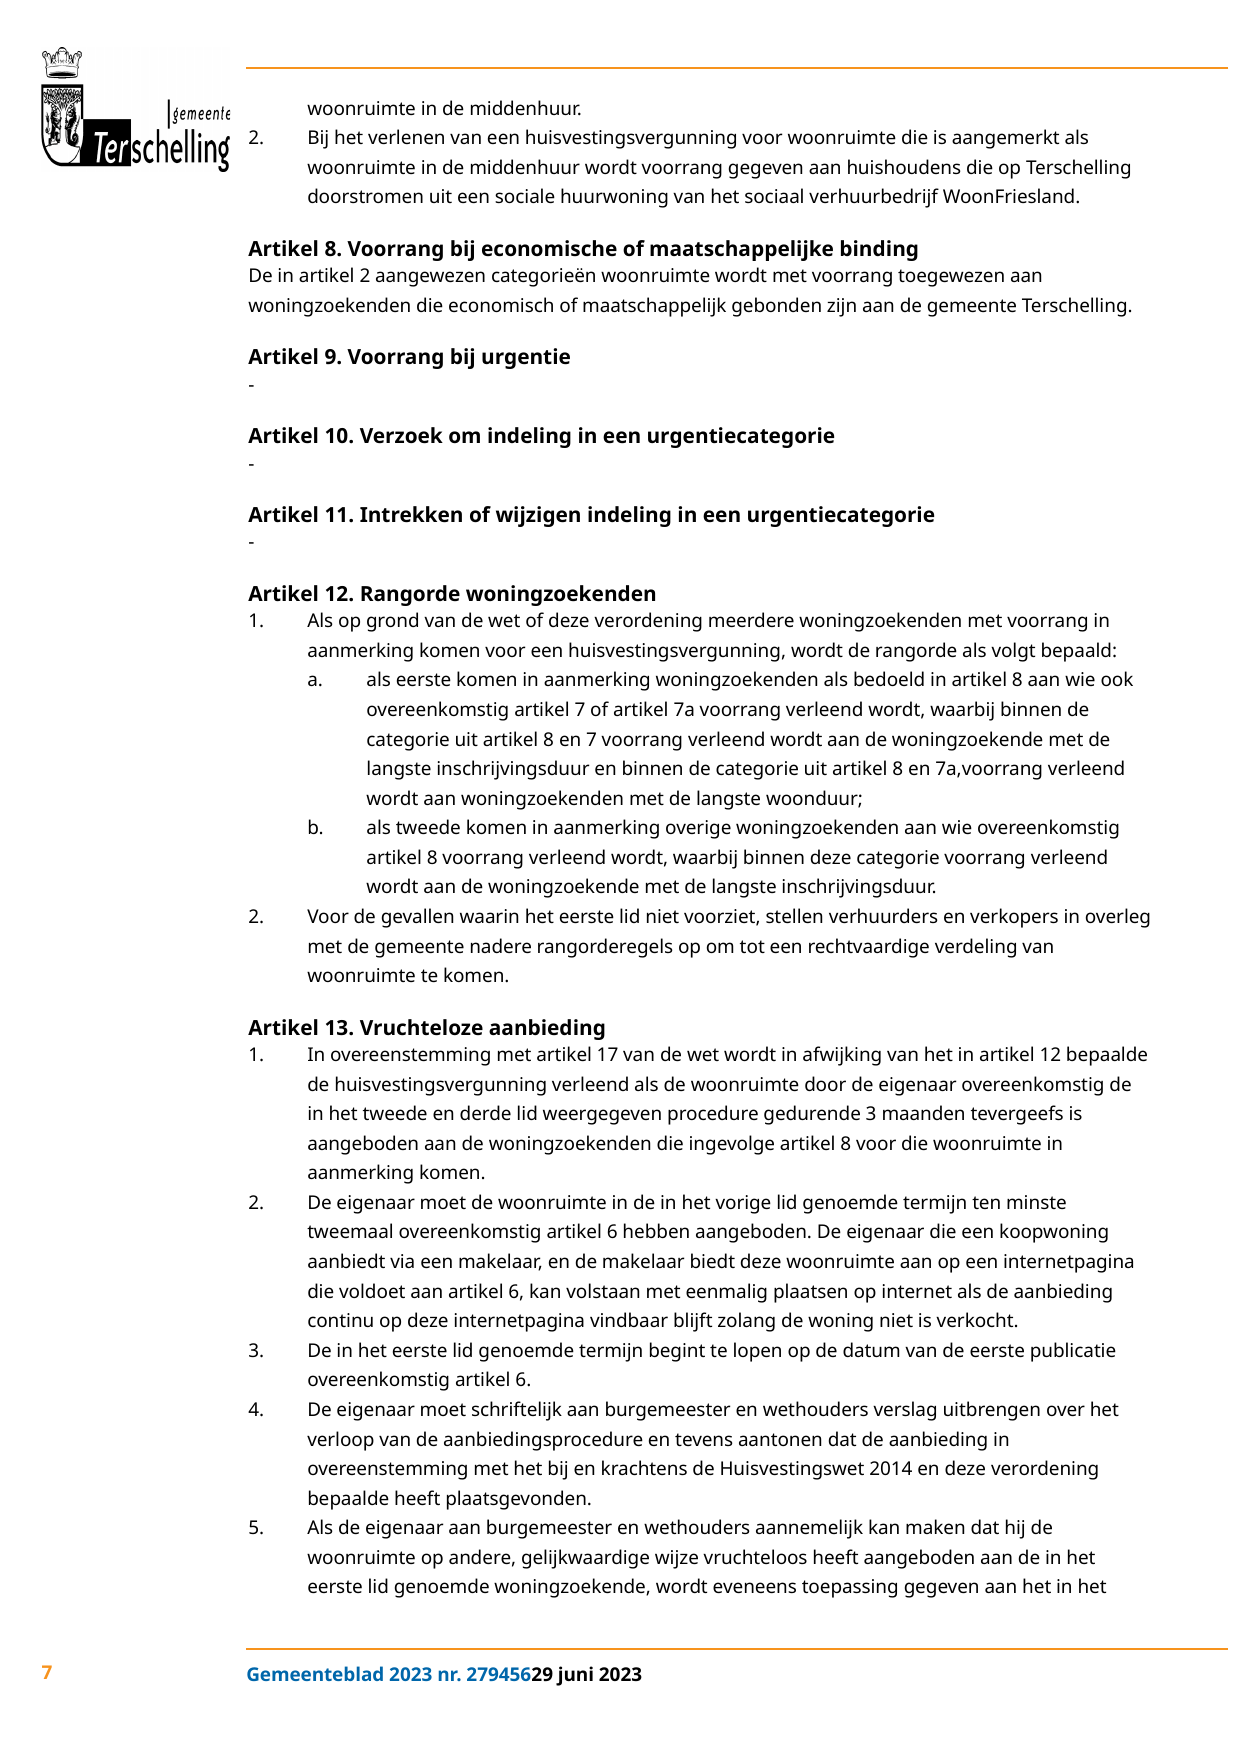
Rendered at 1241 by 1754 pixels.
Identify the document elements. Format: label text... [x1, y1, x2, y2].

list De eigenaar moet de woonruimte in de in het vorige lid genoemde termijn ten minste tweemaal overeenkomstig artikel 6 hebben aangeboden. De eigenaar die een koopwoning aanbiedt via een makelaar, en de makelaar biedt deze woonruimte aan op een internetpagina die voldoet aan artikel 6, kan volstaan met eenmalig plaatsen op internet als de aanbieding continu op deze internetpagina vindbaar blijft zolang de woning niet is verkocht. [248, 1189, 1152, 1333]
list Voor de gevallen waarin het eerste lid niet voorziet, stellen verhuurders en verkopers in overleg met de gemeente nadere rangorderegels op om tot een rechtvaardige verdeling van woonruimte te komen. [248, 903, 1152, 988]
list woonruimte in de middenhuur. [248, 95, 1152, 121]
text Artikel 13. Vruchteloze aanbieding [248, 1013, 1152, 1041]
text Artikel 11. Intrekken of wijzigen indeling in een urgentiecategorie [248, 500, 1152, 528]
text Artikel 9. Voorrang bij urgentie [248, 342, 1152, 371]
list De in het eerste lid genoemde termijn begint te lopen op de datum van de eerste publicatie overeenkomstig artikel 6. [248, 1337, 1152, 1392]
text Artikel 8. Voorrang bij economische of maatschappelijke binding [248, 234, 1152, 262]
list Als de eigenaar aan burgemeester en wethouders aannemelijk kan maken dat hij de woonruimte op andere, gelijkwaardige wijze vruchteloos heeft aangeboden aan de in het eerste lid genoemde woningzoekende, wordt eveneens toepassing gegeven aan het in het [248, 1514, 1152, 1599]
list De eigenaar moet schriftelijk aan burgemeester en wethouders verslag uitbrengen over het verloop van de aanbiedingsprocedure en tevens aantonen dat de aanbieding in overeenstemming met het bij en krachtens de Huisvestingswet 2014 en deze verordening bepaalde heeft plaatsgevonden. [248, 1396, 1152, 1511]
text Artikel 12. Rangorde woningzoekenden [248, 579, 1152, 607]
list als eerste komen in aanmerking woningzoekenden als bedoeld in artikel 8 aan wie ook overeenkomstig artikel 7 of artikel 7a voorrang verleend wordt, waarbij binnen de categorie uit artikel 8 en 7 voorrang verleend wordt aan de woningzoekende met de langste inschrijvingsduur en binnen de categorie uit artikel 8 en 7a,voorrang verleend wordt aan woningzoekenden met de langste woonduur; [307, 667, 1152, 811]
text De in artikel 2 aangewezen categorieën woonruimte wordt met voorrang toegewezen aan woningzoekenden die economisch of maatschappelijk gebonden zijn aan de gemeente Terschelling. [248, 262, 1152, 318]
text Artikel 10. Verzoek om indeling in een urgentiecategorie [248, 421, 1152, 450]
text - [248, 528, 1152, 554]
list In overeenstemming met artikel 17 van de wet wordt in afwijking van het in artikel 12 bepaalde de huisvestingsvergunning verleend als de woonruimte door de eigenaar overeenkomstig de in het tweede en derde lid weergegeven procedure gedurende 3 maanden tevergeefs is aangeboden aan de woningzoekenden die ingevolge artikel 8 voor die woonruimte in aanmerking komen. [248, 1041, 1152, 1185]
picture [41, 47, 231, 172]
list als tweede komen in aanmerking overige woningzoekenden aan wie overeenkomstig artikel 8 voorrang verleend wordt, waarbij binnen deze categorie voorrang verleend wordt aan de woningzoekende met de langste inschrijvingsduur. [307, 814, 1152, 899]
text - [248, 371, 1152, 397]
list Bij het verlenen van een huisvestingsvergunning voor woonruimte die is aangemerkt als woonruimte in de middenhuur wordt voorrang gegeven aan huishoudens die op Terschelling doorstromen uit een sociale huurwoning van het sociaal verhuurbedrijf WoonFriesland. [248, 124, 1152, 209]
text - [248, 450, 1152, 475]
list Als op grond van de wet of deze verordening meerdere woningzoekenden met voorrang in aanmerking komen voor een huisvestingsvergunning, wordt de rangorde als volgt bepaald: [248, 607, 1152, 663]
